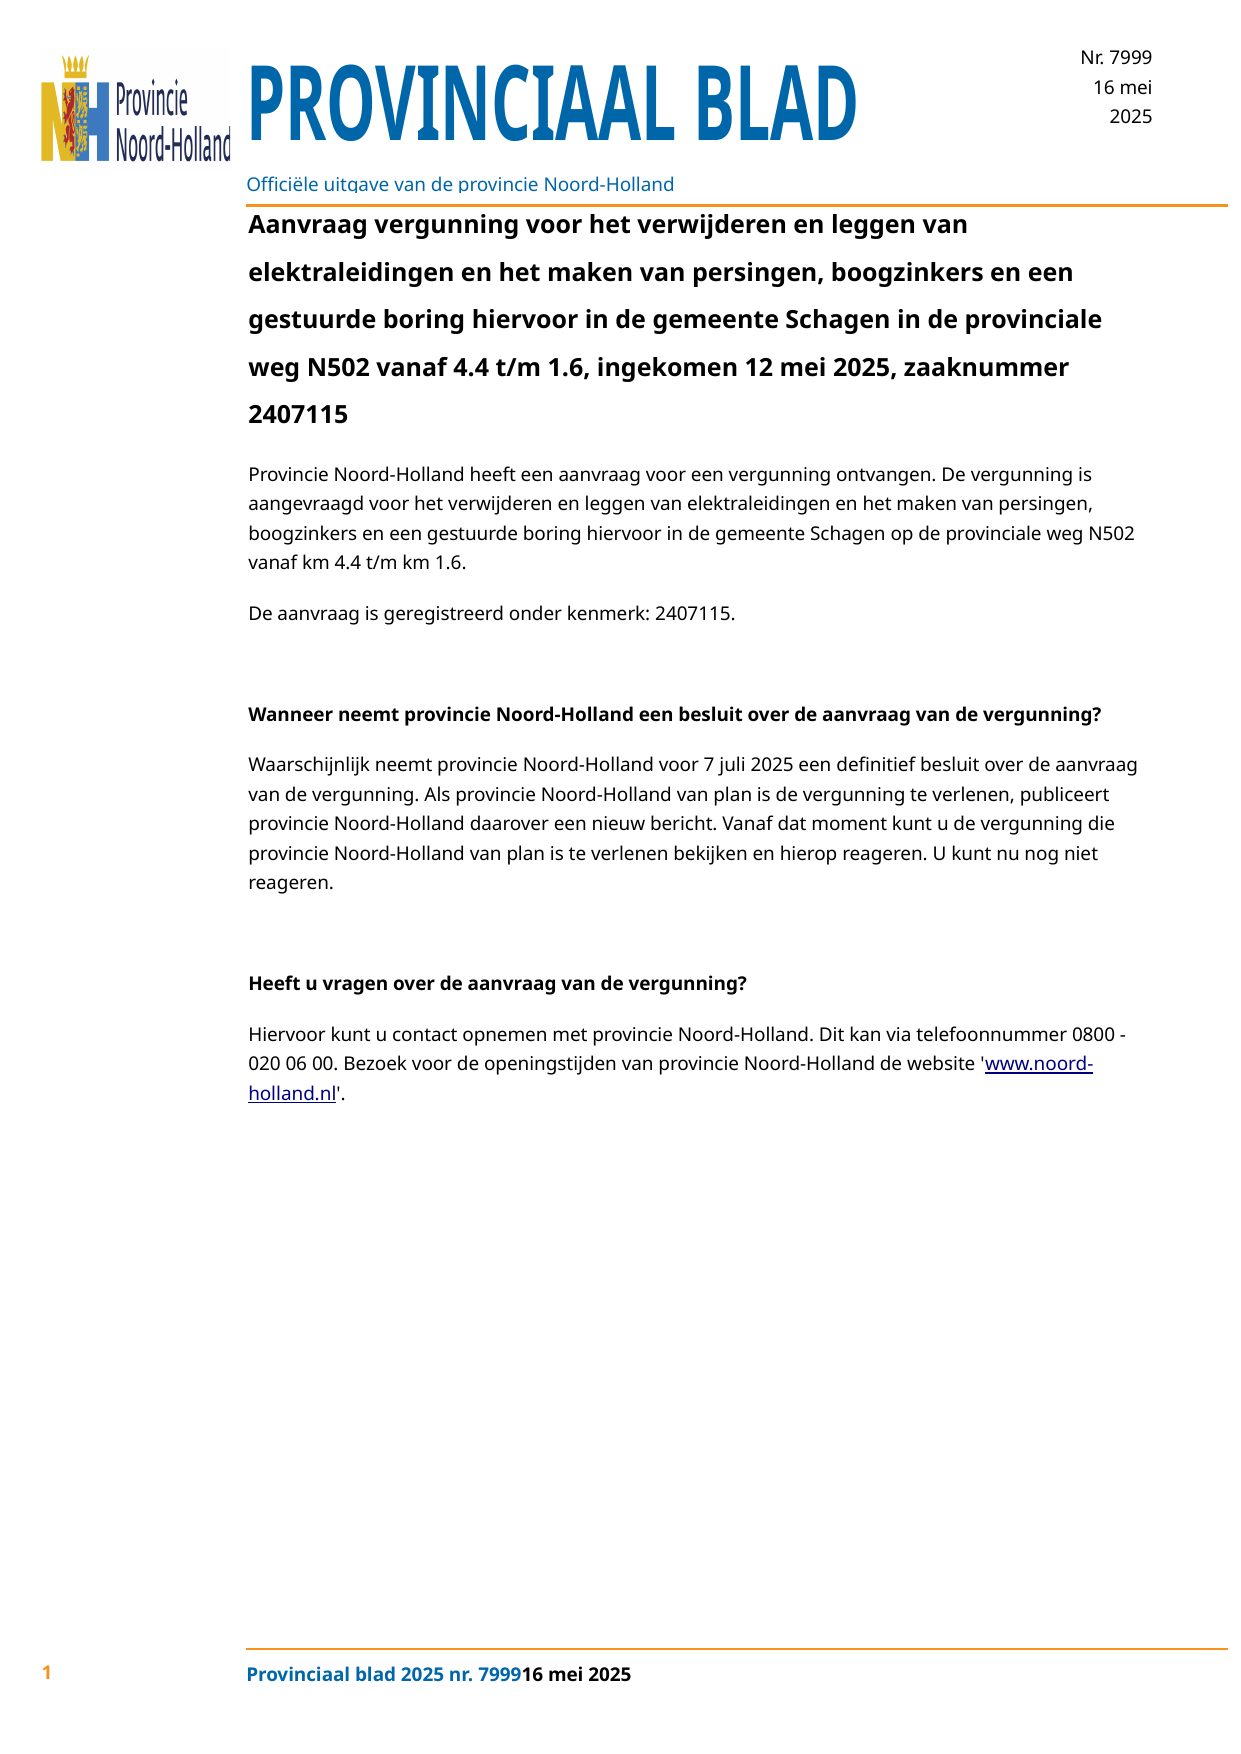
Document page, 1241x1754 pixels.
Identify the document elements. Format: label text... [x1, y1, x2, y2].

text Hiervoor kunt u contact opnemen met provincie Noord-Holland. Dit kan via telefoonnummer 0800 - 020 06 00. Bezoek voor de openingstijden van provincie Noord-Holland de website 'www.noord-holland.nl'. [248, 1021, 1152, 1106]
text Waarschijnlijk neemt provincie Noord-Holland voor 7 juli 2025 een definitief besluit over de aanvraag van de vergunning. Als provincie Noord-Holland van plan is de vergunning te verlenen, publiceert provincie Noord-Holland daarover een nieuw bericht. Vanaf dat moment kunt u de vergunning die provincie Noord-Holland van plan is te verlenen bekijken en hierop reageren. U kunt nu nog niet reageren. [248, 751, 1152, 895]
picture [41, 47, 231, 172]
text Heeft u vragen over de aanvraag van de vergunning? [248, 970, 1152, 996]
text Provincie Noord-Holland heeft een aanvraag voor een vergunning ontvangen. De vergunning is aangevraagd voor het verwijderen en leggen van elektraleidingen en het maken van persingen, boogzinkers en een gestuurde boring hiervoor in de gemeente Schagen op de provinciale weg N502 vanaf km 4.4 t/m km 1.6. [248, 461, 1152, 575]
text Wanneer neemt provincie Noord-Holland een besluit over de aanvraag van de vergunning? [248, 701, 1152, 726]
text De aanvraag is geregistreerd onder kenmerk: 2407115. [248, 600, 1152, 626]
text Aanvraag vergunning voor het verwijderen en leggen van elektraleidingen en het maken van persingen, boogzinkers en een gestuurde boring hiervoor in de gemeente Schagen in de provinciale weg N502 vanaf 4.4 t/m 1.6, ingekomen 12 mei 2025, zaaknummer 2407115 [248, 207, 1152, 431]
